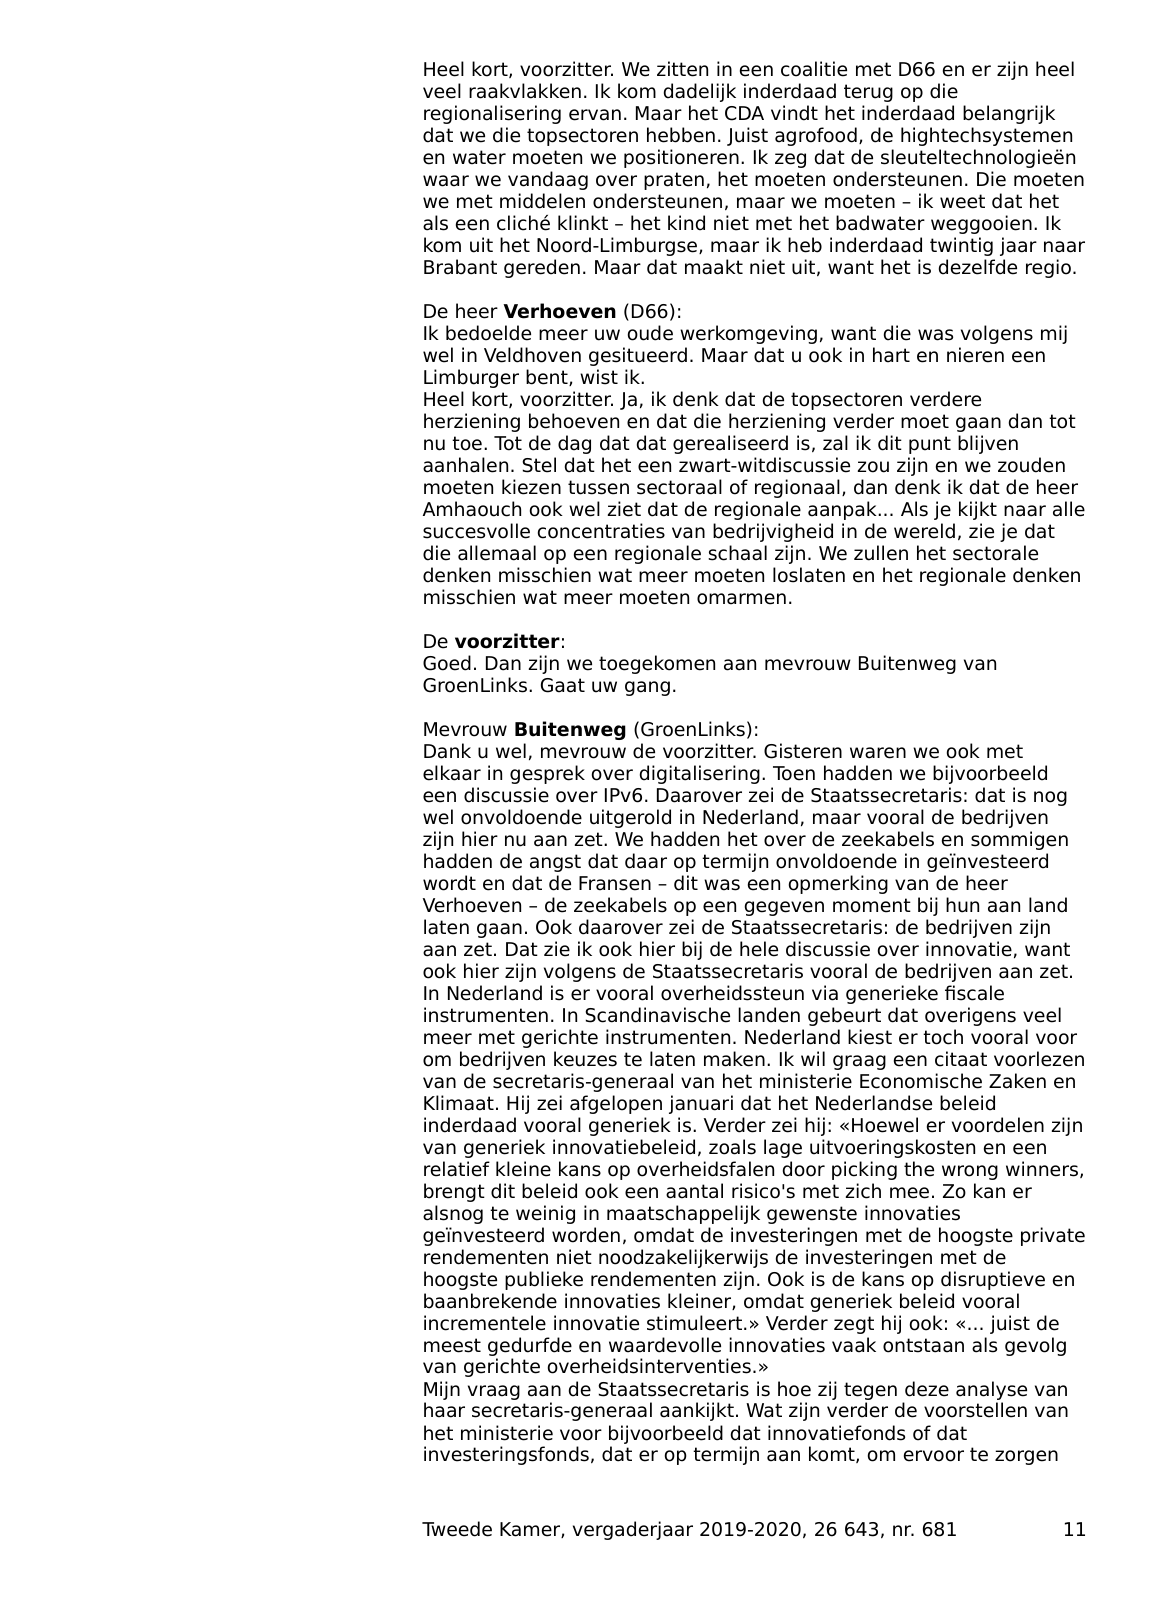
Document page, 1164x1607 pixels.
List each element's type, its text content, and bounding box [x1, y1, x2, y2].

text Mevrouw Buitenweg (GroenLinks): [422, 719, 1087, 741]
text In Nederland is er vooral overheidssteun via generieke fiscale instrumenten. In Scandinavische landen gebeurt dat overigens veel meer met gerichte instrumenten. Nederland kiest er toch vooral voor om bedrijven keuzes te laten maken. Ik wil graag een citaat voorlezen van de secretaris-generaal van het ministerie Economische Zaken en Klimaat. Hij zei afgelopen januari dat het Nederlandse beleid inderdaad vooral generiek is. Verder zei hij: «Hoewel er voordelen zijn van generiek innovatiebeleid, zoals lage uitvoeringskosten en een relatief kleine kans op overheidsfalen door picking the wrong winners, brengt dit beleid ook een aantal risico's met zich mee. Zo kan er alsnog te weinig in maatschappelijk gewenste innovaties geïnvesteerd worden, omdat de investeringen met de hoogste private rendementen niet noodzakelijkerwijs de investeringen met de hoogste publieke rendementen zijn. Ook is de kans op disruptieve en baanbrekende innovaties kleiner, omdat generiek beleid vooral incrementele innovatie stimuleert.» Verder zegt hij ook: «... juist de meest gedurfde en waardevolle innovaties vaak ontstaan als gevolg van gerichte overheidsinterventies.» [422, 983, 1087, 1378]
text Goed. Dan zijn we toegekomen aan mevrouw Buitenweg van GroenLinks. Gaat uw gang. [422, 653, 1087, 697]
text Heel kort, voorzitter. We zitten in een coalitie met D66 en er zijn heel veel raakvlakken. Ik kom dadelijk inderdaad terug op die regionalisering ervan. Maar het CDA vindt het inderdaad belangrijk dat we die topsectoren hebben. Juist agrofood, de hightechsystemen en water moeten we positioneren. Ik zeg dat de sleuteltechnologieën waar we vandaag over praten, het moeten ondersteunen. Die moeten we met middelen ondersteunen, maar we moeten – ik weet dat het als een cliché klinkt – het kind niet met het badwater weggooien. Ik kom uit het Noord-Limburgse, maar ik heb inderdaad twintig jaar naar Brabant gereden. Maar dat maakt niet uit, want het is dezelfde regio. [422, 59, 1087, 279]
text Ik bedoelde meer uw oude werkomgeving, want die was volgens mij wel in Veldhoven gesitueerd. Maar dat u ook in hart en nieren een Limburger bent, wist ik. [422, 323, 1087, 389]
text Mijn vraag aan de Staatssecretaris is hoe zij tegen deze analyse van haar secretaris-generaal aankijkt. Wat zijn verder de voorstellen van het ministerie voor bijvoorbeeld dat innovatiefonds of dat investeringsfonds, dat er op termijn aan komt, om ervoor te zorgen [422, 1378, 1087, 1466]
text De heer Verhoeven (D66): [422, 301, 1087, 323]
text Heel kort, voorzitter. Ja, ik denk dat de topsectoren verdere herziening behoeven en dat die herziening verder moet gaan dan tot nu toe. Tot de dag dat dat gerealiseerd is, zal ik dit punt blijven aanhalen. Stel dat het een zwart-witdiscussie zou zijn en we zouden moeten kiezen tussen sectoraal of regionaal, dan denk ik dat de heer Amhaouch ook wel ziet dat de regionale aanpak... Als je kijkt naar alle succesvolle concentraties van bedrijvigheid in de wereld, zie je dat die allemaal op een regionale schaal zijn. We zullen het sectorale denken misschien wat meer moeten loslaten en het regionale denken misschien wat meer moeten omarmen. [422, 389, 1087, 609]
text Dank u wel, mevrouw de voorzitter. Gisteren waren we ook met elkaar in gesprek over digitalisering. Toen hadden we bijvoorbeeld een discussie over IPv6. Daarover zei de Staatssecretaris: dat is nog wel onvoldoende uitgerold in Nederland, maar vooral de bedrijven zijn hier nu aan zet. We hadden het over de zeekabels en sommigen hadden de angst dat daar op termijn onvoldoende in geïnvesteerd wordt en dat de Fransen – dit was een opmerking van de heer Verhoeven – de zeekabels op een gegeven moment bij hun aan land laten gaan. Ook daarover zei de Staatssecretaris: de bedrijven zijn aan zet. Dat zie ik ook hier bij de hele discussie over innovatie, want ook hier zijn volgens de Staatssecretaris vooral de bedrijven aan zet. [422, 741, 1087, 983]
text De voorzitter: [422, 631, 1087, 653]
